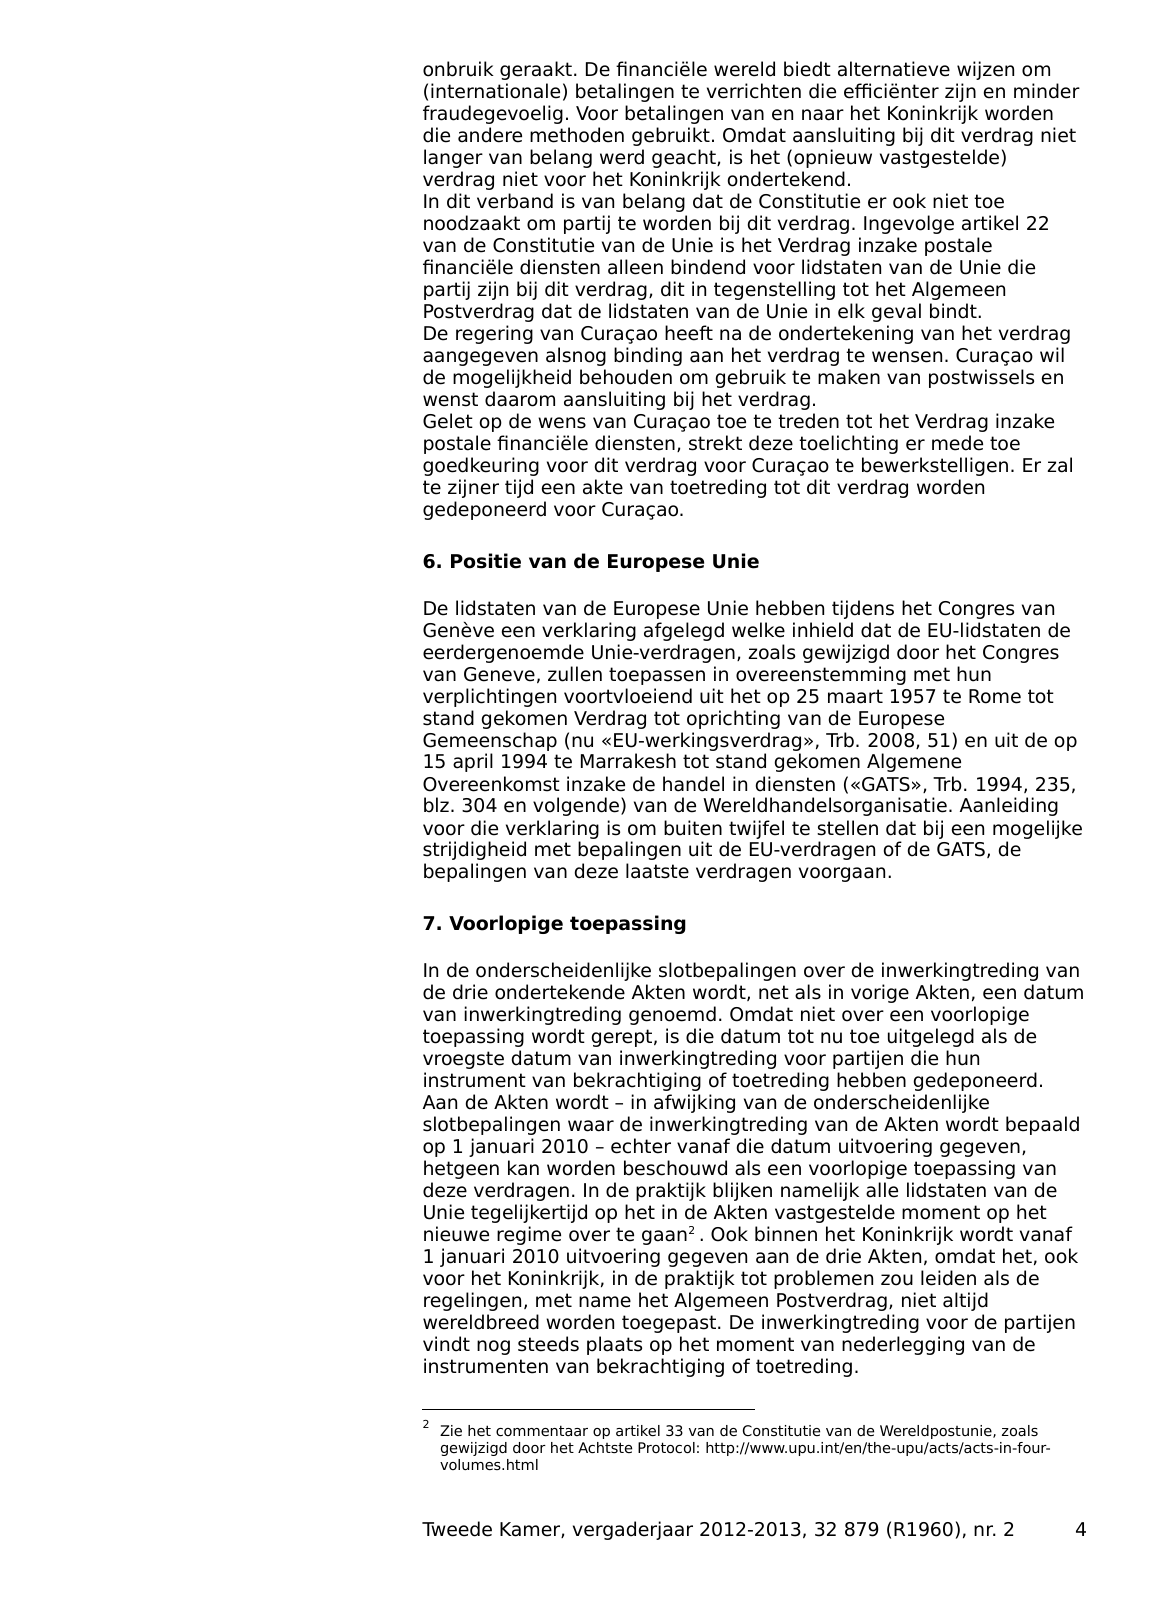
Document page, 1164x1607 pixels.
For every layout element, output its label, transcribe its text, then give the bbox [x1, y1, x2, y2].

subtitle 7. Voorlopige toepassing [422, 913, 1087, 935]
text De lidstaten van de Europese Unie hebben tijdens het Congres van Genève een verklaring afgelegd welke inhield dat de EU-lidstaten de eerdergenoemde Unie-verdragen, zoals gewijzigd door het Congres van Geneve, zullen toepassen in overeenstemming met hun verplichtingen voortvloeiend uit het op 25 maart 1957 te Rome tot stand gekomen Verdrag tot oprichting van de Europese Gemeenschap (nu «EU-werkingsverdrag», Trb. 2008, 51) en uit de op 15 april 1994 te Marrakesh tot stand gekomen Algemene Overeenkomst inzake de handel in diensten («GATS», Trb. 1994, 235, blz. 304 en volgende) van de Wereldhandelsorganisatie. Aanleiding voor die verklaring is om buiten twijfel te stellen dat bij een mogelijke strijdigheid met bepalingen uit de EU-verdragen of de GATS, de bepalingen van deze laatste verdragen voorgaan. [422, 598, 1087, 883]
text In de onderscheidenlijke slotbepalingen over de inwerkingtreding van de drie ondertekende Akten wordt, net als in vorige Akten, een datum van inwerkingtreding genoemd. Omdat niet over een voorlopige toepassing wordt gerept, is die datum tot nu toe uitgelegd als de vroegste datum van inwerkingtreding voor partijen die hun instrument van bekrachtiging of toetreding hebben gedeponeerd. Aan de Akten wordt – in afwijking van de onderscheidenlijke slotbepalingen waar de inwerkingtreding van de Akten wordt bepaald op 1 januari 2010 – echter vanaf die datum uitvoering gegeven, hetgeen kan worden beschouwd als een voorlopige toepassing van deze verdragen. In de praktijk blijken namelijk alle lidstaten van de Unie tegelijkertijd op het in de Akten vastgestelde moment op het nieuwe regime over te gaan. Ook binnen het Koninkrijk wordt vanaf 1 januari 2010 uitvoering gegeven aan de drie Akten, omdat het, ook voor het Koninkrijk, in de praktijk tot problemen zou leiden als de regelingen, met name het Algemeen Postverdrag, niet altijd wereldbreed worden toegepast. De inwerkingtreding voor de partijen vindt nog steeds plaats op het moment van nederlegging van de instrumenten van bekrachtiging of toetreding. [422, 960, 1087, 1378]
text onbruik geraakt. De financiële wereld biedt alternatieve wijzen om (internationale) betalingen te verrichten die efficiënter zijn en minder fraudegevoelig. Voor betalingen van en naar het Koninkrijk worden die andere methoden gebruikt. Omdat aansluiting bij dit verdrag niet langer van belang werd geacht, is het (opnieuw vastgestelde) verdrag niet voor het Koninkrijk ondertekend. [422, 59, 1087, 191]
text Zie het commentaar op artikel 33 van de Constitutie van de Wereldpostunie, zoals gewijzigd door het Achtste Protocol: http://www.upu.int/en/the-upu/acts/acts-in-four-volumes.html [422, 1418, 1087, 1474]
text In dit verband is van belang dat de Constitutie er ook niet toe noodzaakt om partij te worden bij dit verdrag. Ingevolge artikel 22 van de Constitutie van de Unie is het Verdrag inzake postale financiële diensten alleen bindend voor lidstaten van de Unie die partij zijn bij dit verdrag, dit in tegenstelling tot het Algemeen Postverdrag dat de lidstaten van de Unie in elk geval bindt. [422, 191, 1087, 323]
subtitle 6. Positie van de Europese Unie [422, 551, 1087, 573]
text Gelet op de wens van Curaçao toe te treden tot het Verdrag inzake postale financiële diensten, strekt deze toelichting er mede toe goedkeuring voor dit verdrag voor Curaçao te bewerkstelligen. Er zal te zijner tijd een akte van toetreding tot dit verdrag worden gedeponeerd voor Curaçao. [422, 411, 1087, 521]
text De regering van Curaçao heeft na de ondertekening van het verdrag aangegeven alsnog binding aan het verdrag te wensen. Curaçao wil de mogelijkheid behouden om gebruik te maken van postwissels en wenst daarom aansluiting bij het verdrag. [422, 323, 1087, 411]
